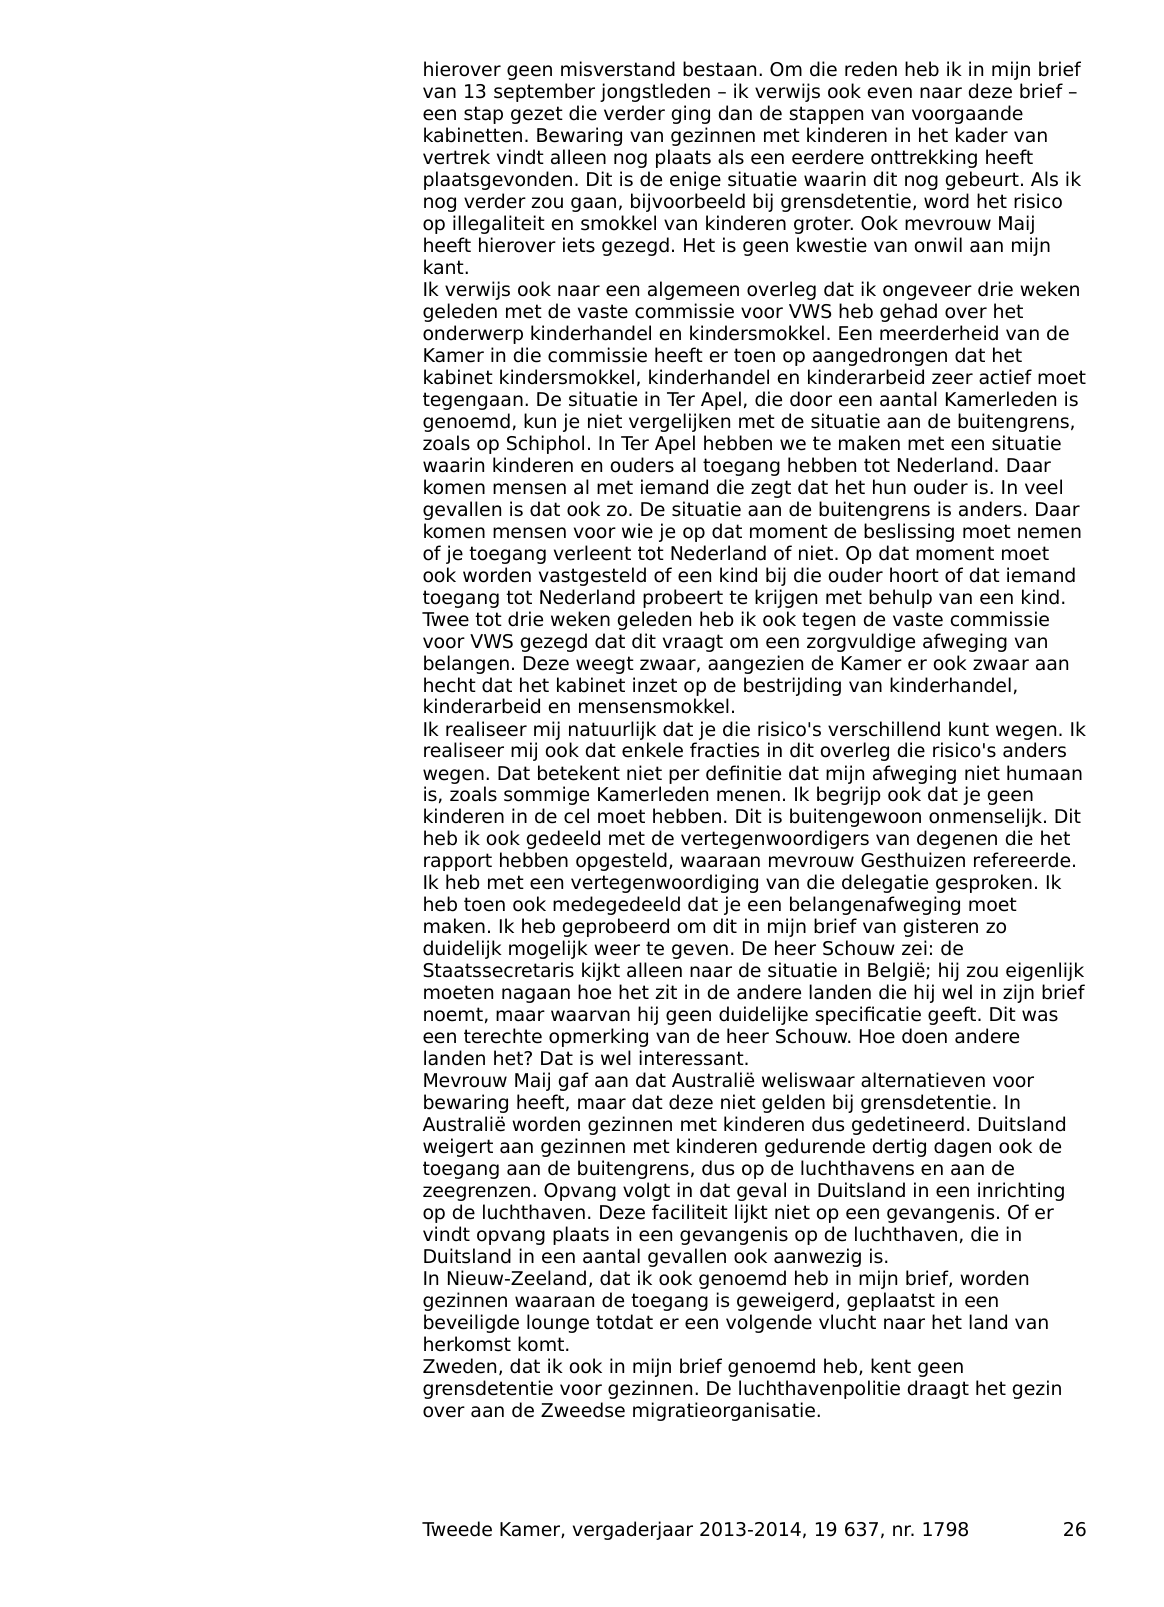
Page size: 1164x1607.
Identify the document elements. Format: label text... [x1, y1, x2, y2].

text Ik realiseer mij natuurlijk dat je die risico's verschillend kunt wegen. Ik realiseer mij ook dat enkele fracties in dit overleg die risico's anders wegen. Dat betekent niet per definitie dat mijn afweging niet humaan is, zoals sommige Kamerleden menen. Ik begrijp ook dat je geen kinderen in de cel moet hebben. Dit is buitengewoon onmenselijk. Dit heb ik ook gedeeld met de vertegenwoordigers van degenen die het rapport hebben opgesteld, waaraan mevrouw Gesthuizen refereerde. Ik heb met een vertegenwoordiging van die delegatie gesproken. Ik heb toen ook medegedeeld dat je een belangenafweging moet maken. Ik heb geprobeerd om dit in mijn brief van gisteren zo duidelijk mogelijk weer te geven. De heer Schouw zei: de Staatssecretaris kijkt alleen naar de situatie in België; hij zou eigenlijk moeten nagaan hoe het zit in de andere landen die hij wel in zijn brief noemt, maar waarvan hij geen duidelijke specificatie geeft. Dit was een terechte opmerking van de heer Schouw. Hoe doen andere landen het? Dat is wel interessant. [422, 718, 1087, 1070]
text In Nieuw-Zeeland, dat ik ook genoemd heb in mijn brief, worden gezinnen waaraan de toegang is geweigerd, geplaatst in een beveiligde lounge totdat er een volgende vlucht naar het land van herkomst komt. [422, 1268, 1087, 1356]
text Zweden, dat ik ook in mijn brief genoemd heb, kent geen grensdetentie voor gezinnen. De luchthavenpolitie draagt het gezin over aan de Zweedse migratieorganisatie. [422, 1356, 1087, 1422]
text Mevrouw Maij gaf aan dat Australië weliswaar alternatieven voor bewaring heeft, maar dat deze niet gelden bij grensdetentie. In Australië worden gezinnen met kinderen dus gedetineerd. Duitsland weigert aan gezinnen met kinderen gedurende dertig dagen ook de toegang aan de buitengrens, dus op de luchthavens en aan de zeegrenzen. Opvang volgt in dat geval in Duitsland in een inrichting op de luchthaven. Deze faciliteit lijkt niet op een gevangenis. Of er vindt opvang plaats in een gevangenis op de luchthaven, die in Duitsland in een aantal gevallen ook aanwezig is. [422, 1070, 1087, 1268]
text Ik verwijs ook naar een algemeen overleg dat ik ongeveer drie weken geleden met de vaste commissie voor VWS heb gehad over het onderwerp kinderhandel en kindersmokkel. Een meerderheid van de Kamer in die commissie heeft er toen op aangedrongen dat het kabinet kindersmokkel, kinderhandel en kinderarbeid zeer actief moet tegengaan. De situatie in Ter Apel, die door een aantal Kamerleden is genoemd, kun je niet vergelijken met de situatie aan de buitengrens, zoals op Schiphol. In Ter Apel hebben we te maken met een situatie waarin kinderen en ouders al toegang hebben tot Nederland. Daar komen mensen al met iemand die zegt dat het hun ouder is. In veel gevallen is dat ook zo. De situatie aan de buitengrens is anders. Daar komen mensen voor wie je op dat moment de beslissing moet nemen of je toegang verleent tot Nederland of niet. Op dat moment moet ook worden vastgesteld of een kind bij die ouder hoort of dat iemand toegang tot Nederland probeert te krijgen met behulp van een kind. Twee tot drie weken geleden heb ik ook tegen de vaste commissie voor VWS gezegd dat dit vraagt om een zorgvuldige afweging van belangen. Deze weegt zwaar, aangezien de Kamer er ook zwaar aan hecht dat het kabinet inzet op de bestrijding van kinderhandel, kinderarbeid en mensensmokkel. [422, 279, 1087, 718]
text hierover geen misverstand bestaan. Om die reden heb ik in mijn brief van 13 september jongstleden – ik verwijs ook even naar deze brief – een stap gezet die verder ging dan de stappen van voorgaande kabinetten. Bewaring van gezinnen met kinderen in het kader van vertrek vindt alleen nog plaats als een eerdere onttrekking heeft plaatsgevonden. Dit is de enige situatie waarin dit nog gebeurt. Als ik nog verder zou gaan, bijvoorbeeld bij grensdetentie, word het risico op illegaliteit en smokkel van kinderen groter. Ook mevrouw Maij heeft hierover iets gezegd. Het is geen kwestie van onwil aan mijn kant. [422, 59, 1087, 279]
